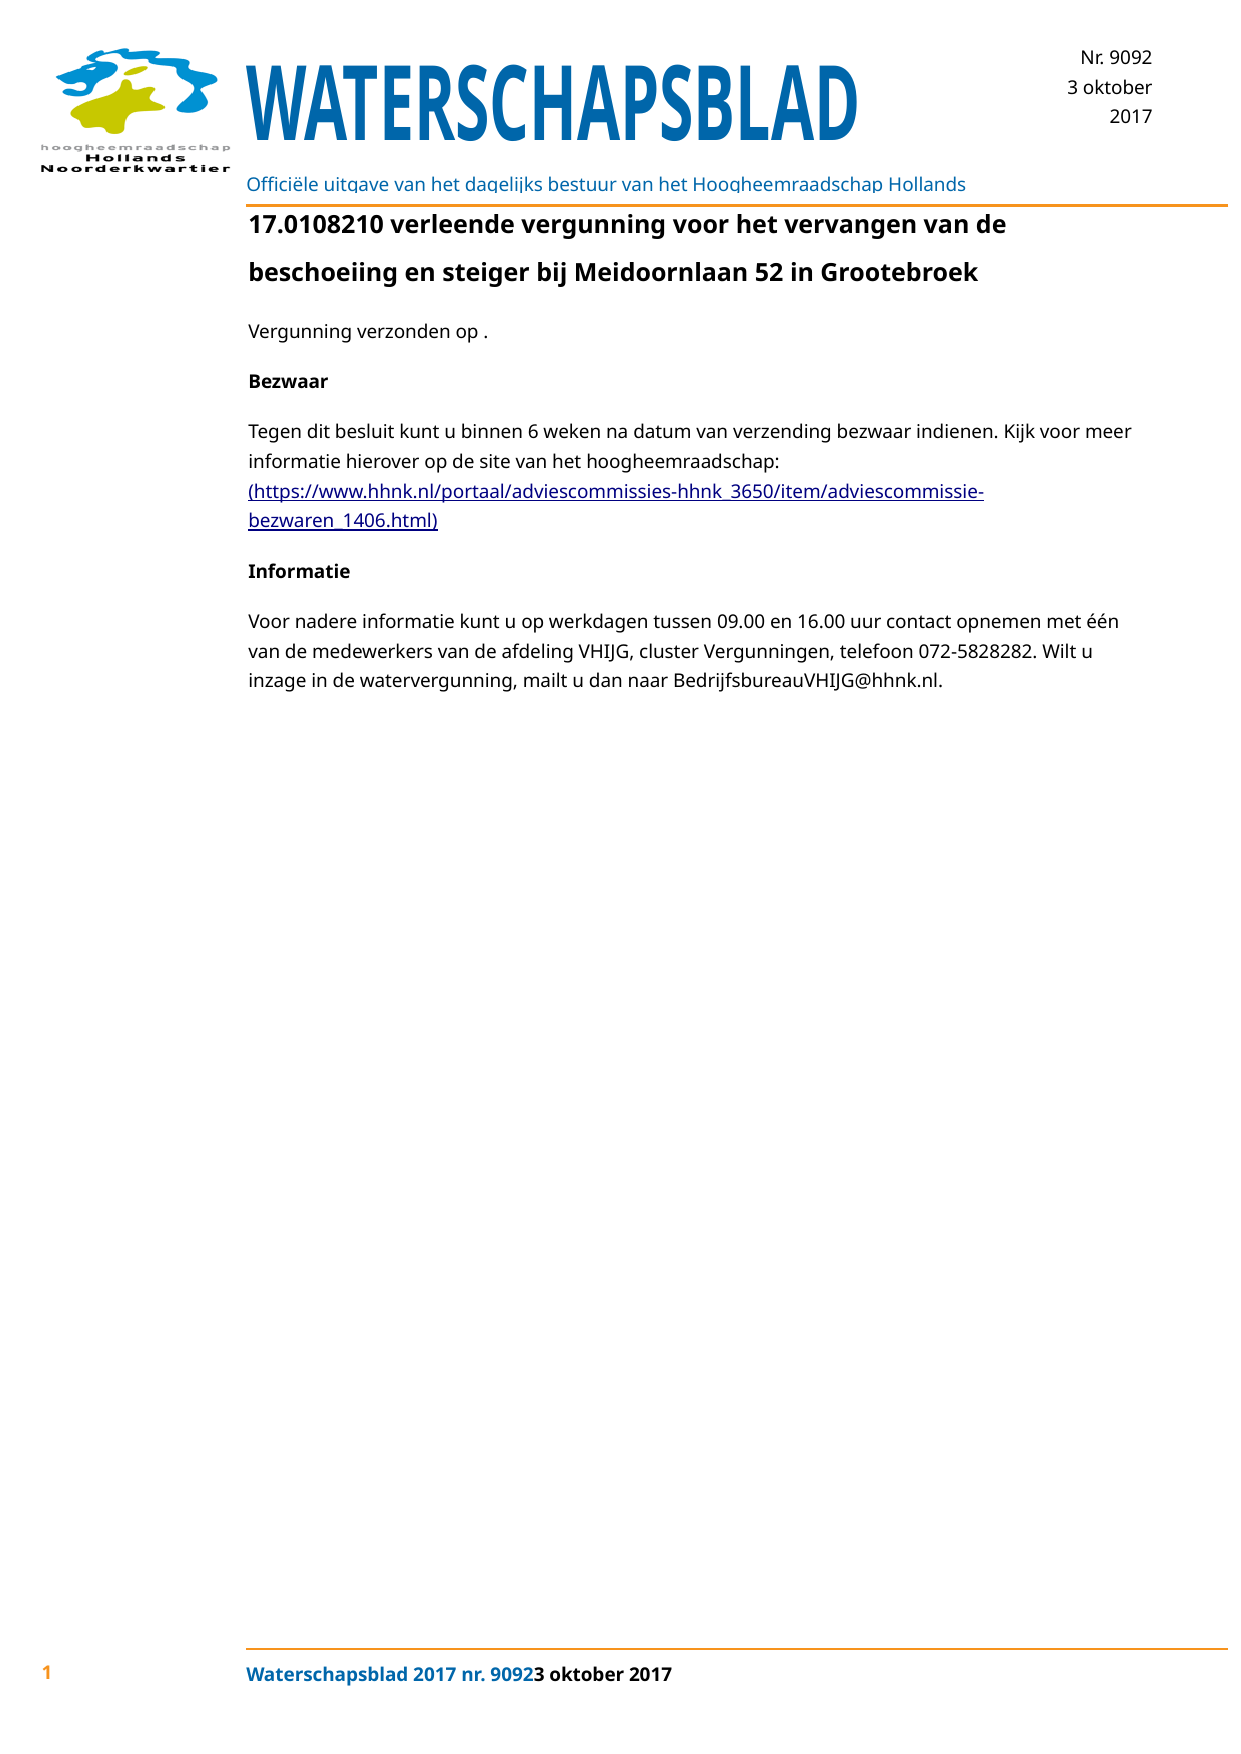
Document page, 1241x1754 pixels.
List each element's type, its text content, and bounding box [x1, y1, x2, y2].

text Tegen dit besluit kunt u binnen 6 weken na datum van verzending bezwaar indienen. Kijk voor meer informatie hierover op de site van het hoogheemraadschap: (https://www.hhnk.nl/portaal/adviescommissies-hhnk_3650/item/adviescommissie-bezwaren_1406.html) [248, 419, 1152, 533]
text Voor nadere informatie kunt u op werkdagen tussen 09.00 en 16.00 uur contact opnemen met één van de medewerkers van de afdeling VHIJG, cluster Vergunningen, telefoon 072-5828282. Wilt u inzage in de watervergunning, mailt u dan naar BedrijfsbureauVHIJG@hhnk.nl. [248, 608, 1152, 693]
text Informatie [248, 558, 1152, 584]
text 17.0108210 verleende vergunning voor het vervangen van de beschoeiing en steiger bij Meidoornlaan 52 in Grootebroek [248, 207, 1152, 288]
text Vergunning verzonden op . [248, 318, 1152, 344]
picture [41, 47, 231, 172]
text Bezwaar [248, 368, 1152, 394]
